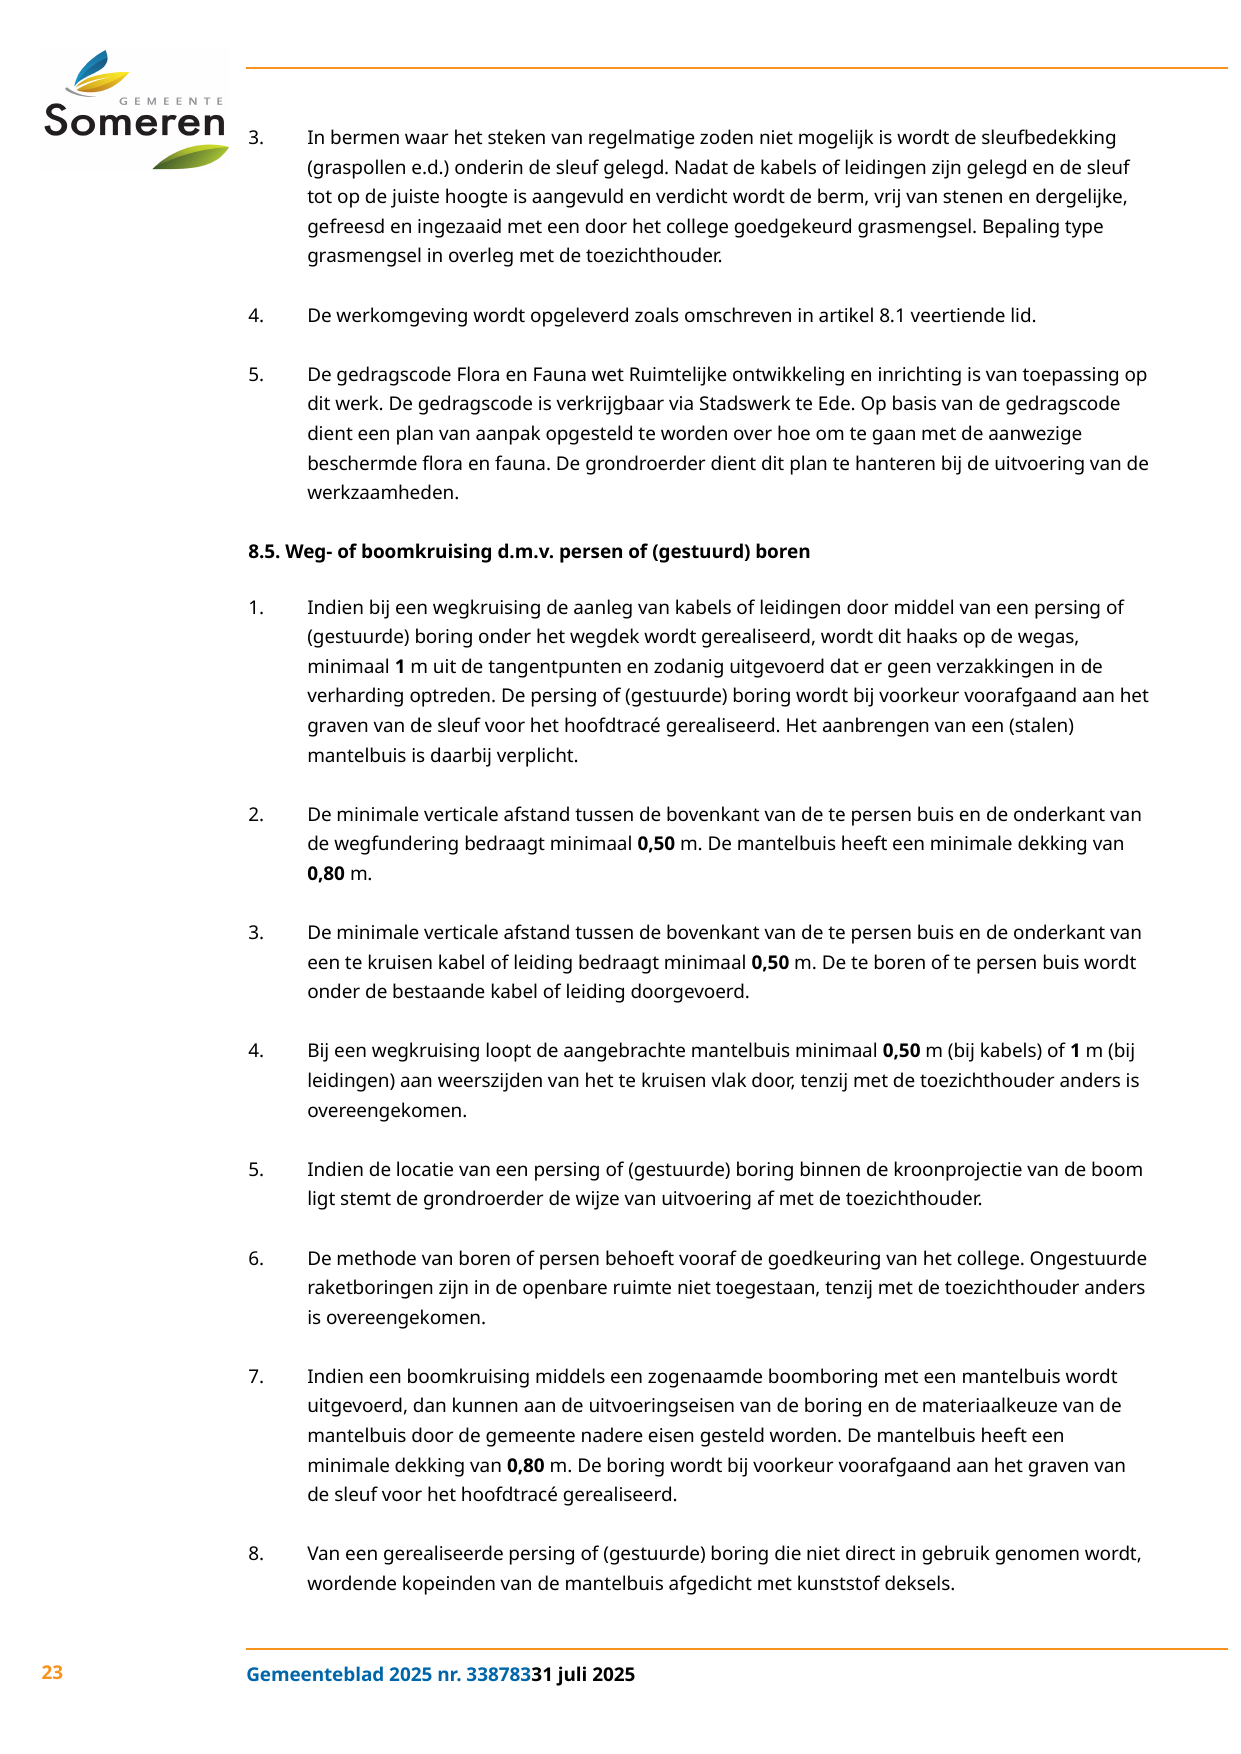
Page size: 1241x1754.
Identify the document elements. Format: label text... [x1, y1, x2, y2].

list Van een gerealiseerde persing of (gestuurde) boring die niet direct in gebruik genomen wordt, wordende kopeinden van de mantelbuis afgedicht met kunststof deksels. [248, 1541, 1152, 1596]
list Indien een boomkruising middels een zogenaamde boomboring met een mantelbuis wordt uitgevoerd, dan kunnen aan de uitvoeringseisen van de boring en de materiaalkeuze van de mantelbuis door de gemeente nadere eisen gesteld worden. De mantelbuis heeft een minimale dekking van 0,80 m. De boring wordt bij voorkeur voorafgaand aan het graven van de sleuf voor het hoofdtracé gerealiseerd. [248, 1363, 1152, 1507]
picture [41, 47, 231, 172]
list Indien bij een wegkruising de aanleg van kabels of leidingen door middel van een persing of (gestuurde) boring onder het wegdek wordt gerealiseerd, wordt dit haaks op de wegas, [248, 594, 1152, 649]
text 8.5. Weg- of boomkruising d.m.v. persen of (gestuurd) boren [248, 538, 1152, 564]
list In bermen waar het steken van regelmatige zoden niet mogelijk is wordt de sleufbedekking (graspollen e.d.) onderin de sleuf gelegd. Nadat de kabels of leidingen zijn gelegd en de sleuf tot op de juiste hoogte is aangevuld en verdicht wordt de berm, vrij van stenen en dergelijke, gefreesd en ingezaaid met een door het college goedgekeurd grasmengsel. Bepaling type grasmengsel in overleg met de toezichthouder. [248, 124, 1152, 268]
list De werkomgeving wordt opgeleverd zoals omschreven in artikel 8.1 veertiende lid. [248, 302, 1152, 328]
list De methode van boren of persen behoeft vooraf de goedkeuring van het college. Ongestuurde raketboringen zijn in de openbare ruimte niet toegestaan, tenzij met de toezichthouder anders is overeengekomen. [248, 1245, 1152, 1329]
list De minimale verticale afstand tussen de bovenkant van de te persen buis en de onderkant van een te kruisen kabel of leiding bedraagt minimaal 0,50 m. De te boren of te persen buis wordt onder de bestaande kabel of leiding doorgevoerd. [248, 919, 1152, 1004]
list Bij een wegkruising loopt de aangebrachte mantelbuis minimaal 0,50 m (bij kabels) of 1 m (bij leidingen) aan weerszijden van het te kruisen vlak door, tenzij met de toezichthouder anders is overeengekomen. [248, 1038, 1152, 1122]
list minimaal 1 m uit de tangentpunten en zodanig uitgevoerd dat er geen verzakkingen in de verharding optreden. De persing of (gestuurde) boring wordt bij voorkeur voorafgaand aan het graven van de sleuf voor het hoofdtracé gerealiseerd. Het aanbrengen van een (stalen) mantelbuis is daarbij verplicht. [248, 653, 1152, 767]
list De gedragscode Flora en Fauna wet Ruimtelijke ontwikkeling en inrichting is van toepassing op dit werk. De gedragscode is verkrijgbaar via Stadswerk te Ede. Op basis van de gedragscode dient een plan van aanpak opgesteld te worden over hoe om te gaan met de aanwezige beschermde flora en fauna. De grondroerder dient dit plan te hanteren bij de uitvoering van de werkzaamheden. [248, 361, 1152, 505]
list De minimale verticale afstand tussen de bovenkant van de te persen buis en de onderkant van de wegfundering bedraagt minimaal 0,50 m. De mantelbuis heeft een minimale dekking van 0,80 m. [248, 801, 1152, 886]
list Indien de locatie van een persing of (gestuurde) boring binnen de kroonprojectie van de boom ligt stemt de grondroerder de wijze van uitvoering af met de toezichthouder. [248, 1156, 1152, 1211]
